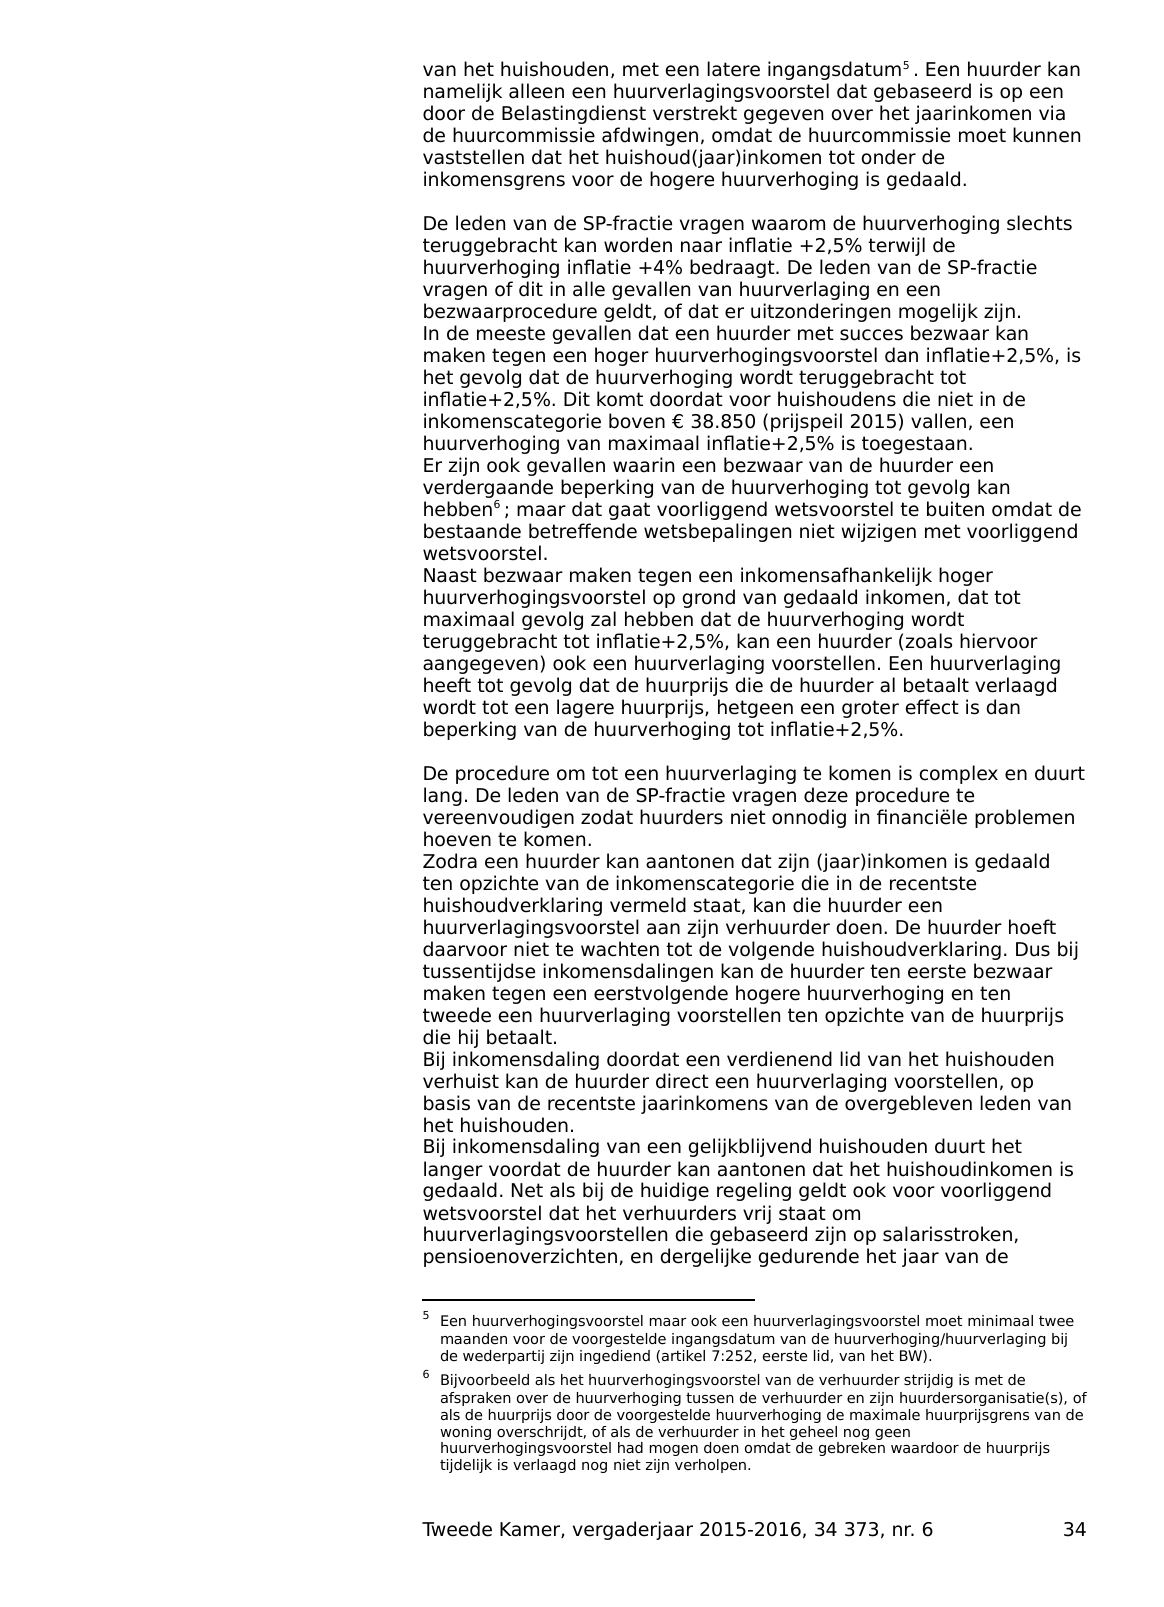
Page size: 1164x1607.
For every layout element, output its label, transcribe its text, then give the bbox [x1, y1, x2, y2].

text Naast bezwaar maken tegen een inkomensafhankelijk hoger huurverhogingsvoorstel op grond van gedaald inkomen, dat tot maximaal gevolg zal hebben dat de huurverhoging wordt teruggebracht tot inflatie+2,5%, kan een huurder (zoals hiervoor aangegeven) ook een huurverlaging voorstellen. Een huurverlaging heeft tot gevolg dat de huurprijs die de huurder al betaalt verlaagd wordt tot een lagere huurprijs, hetgeen een groter effect is dan beperking van de huurverhoging tot inflatie+2,5%. [422, 565, 1087, 741]
text Er zijn ook gevallen waarin een bezwaar van de huurder een verdergaande beperking van de huurverhoging tot gevolg kan hebben; maar dat gaat voorliggend wetsvoorstel te buiten omdat de bestaande betreffende wetsbepalingen niet wijzigen met voorliggend wetsvoorstel. [422, 455, 1087, 565]
text De procedure om tot een huurverlaging te komen is complex en duurt lang. De leden van de SP-fractie vragen deze procedure te vereenvoudigen zodat huurders niet onnodig in financiële problemen hoeven te komen. [422, 763, 1087, 851]
text In de meeste gevallen dat een huurder met succes bezwaar kan maken tegen een hoger huurverhogingsvoorstel dan inflatie+2,5%, is het gevolg dat de huurverhoging wordt teruggebracht tot inflatie+2,5%. Dit komt doordat voor huishoudens die niet in de inkomenscategorie boven € 38.850 (prijspeil 2015) vallen, een huurverhoging van maximaal inflatie+2,5% is toegestaan. [422, 323, 1087, 455]
text van het huishouden, met een latere ingangsdatum. Een huurder kan namelijk alleen een huurverlagingsvoorstel dat gebaseerd is op een door de Belastingdienst verstrekt gegeven over het jaarinkomen via de huurcommissie afdwingen, omdat de huurcommissie moet kunnen vaststellen dat het huishoud(jaar)inkomen tot onder de inkomensgrens voor de hogere huurverhoging is gedaald. [422, 59, 1087, 191]
text Bijvoorbeeld als het huurverhogingsvoorstel van de verhuurder strijdig is met de afspraken over de huurverhoging tussen de verhuurder en zijn huurdersorganisatie(s), of als de huurprijs door de voorgestelde huurverhoging de maximale huurprijsgrens van de woning overschrijdt, of als de verhuurder in het geheel nog geen huurverhogingsvoorstel had mogen doen omdat de gebreken waardoor de huurprijs tijdelijk is verlaagd nog niet zijn verholpen. [422, 1368, 1087, 1474]
text Een huurverhogingsvoorstel maar ook een huurverlagingsvoorstel moet minimaal twee maanden voor de voorgestelde ingangsdatum van de huurverhoging/huurverlaging bij de wederpartij zijn ingediend (artikel 7:252, eerste lid, van het BW). [422, 1309, 1087, 1365]
text Bij inkomensdaling van een gelijkblijvend huishouden duurt het langer voordat de huurder kan aantonen dat het huishoudinkomen is gedaald. Net als bij de huidige regeling geldt ook voor voorliggend wetsvoorstel dat het verhuurders vrij staat om huurverlagingsvoorstellen die gebaseerd zijn op salarisstroken, pensioenoverzichten, en dergelijke gedurende het jaar van de [422, 1136, 1087, 1268]
text De leden van de SP-fractie vragen waarom de huurverhoging slechts teruggebracht kan worden naar inflatie +2,5% terwijl de huurverhoging inflatie +4% bedraagt. De leden van de SP-fractie vragen of dit in alle gevallen van huurverlaging en een bezwaarprocedure geldt, of dat er uitzonderingen mogelijk zijn. [422, 213, 1087, 323]
text Zodra een huurder kan aantonen dat zijn (jaar)inkomen is gedaald ten opzichte van de inkomenscategorie die in de recentste huishoudverklaring vermeld staat, kan die huurder een huurverlagingsvoorstel aan zijn verhuurder doen. De huurder hoeft daarvoor niet te wachten tot de volgende huishoudverklaring. Dus bij tussentijdse inkomensdalingen kan de huurder ten eerste bezwaar maken tegen een eerstvolgende hogere huurverhoging en ten tweede een huurverlaging voorstellen ten opzichte van de huurprijs die hij betaalt. [422, 851, 1087, 1048]
text Bij inkomensdaling doordat een verdienend lid van het huishouden verhuist kan de huurder direct een huurverlaging voorstellen, op basis van de recentste jaarinkomens van de overgebleven leden van het huishouden. [422, 1048, 1087, 1136]
